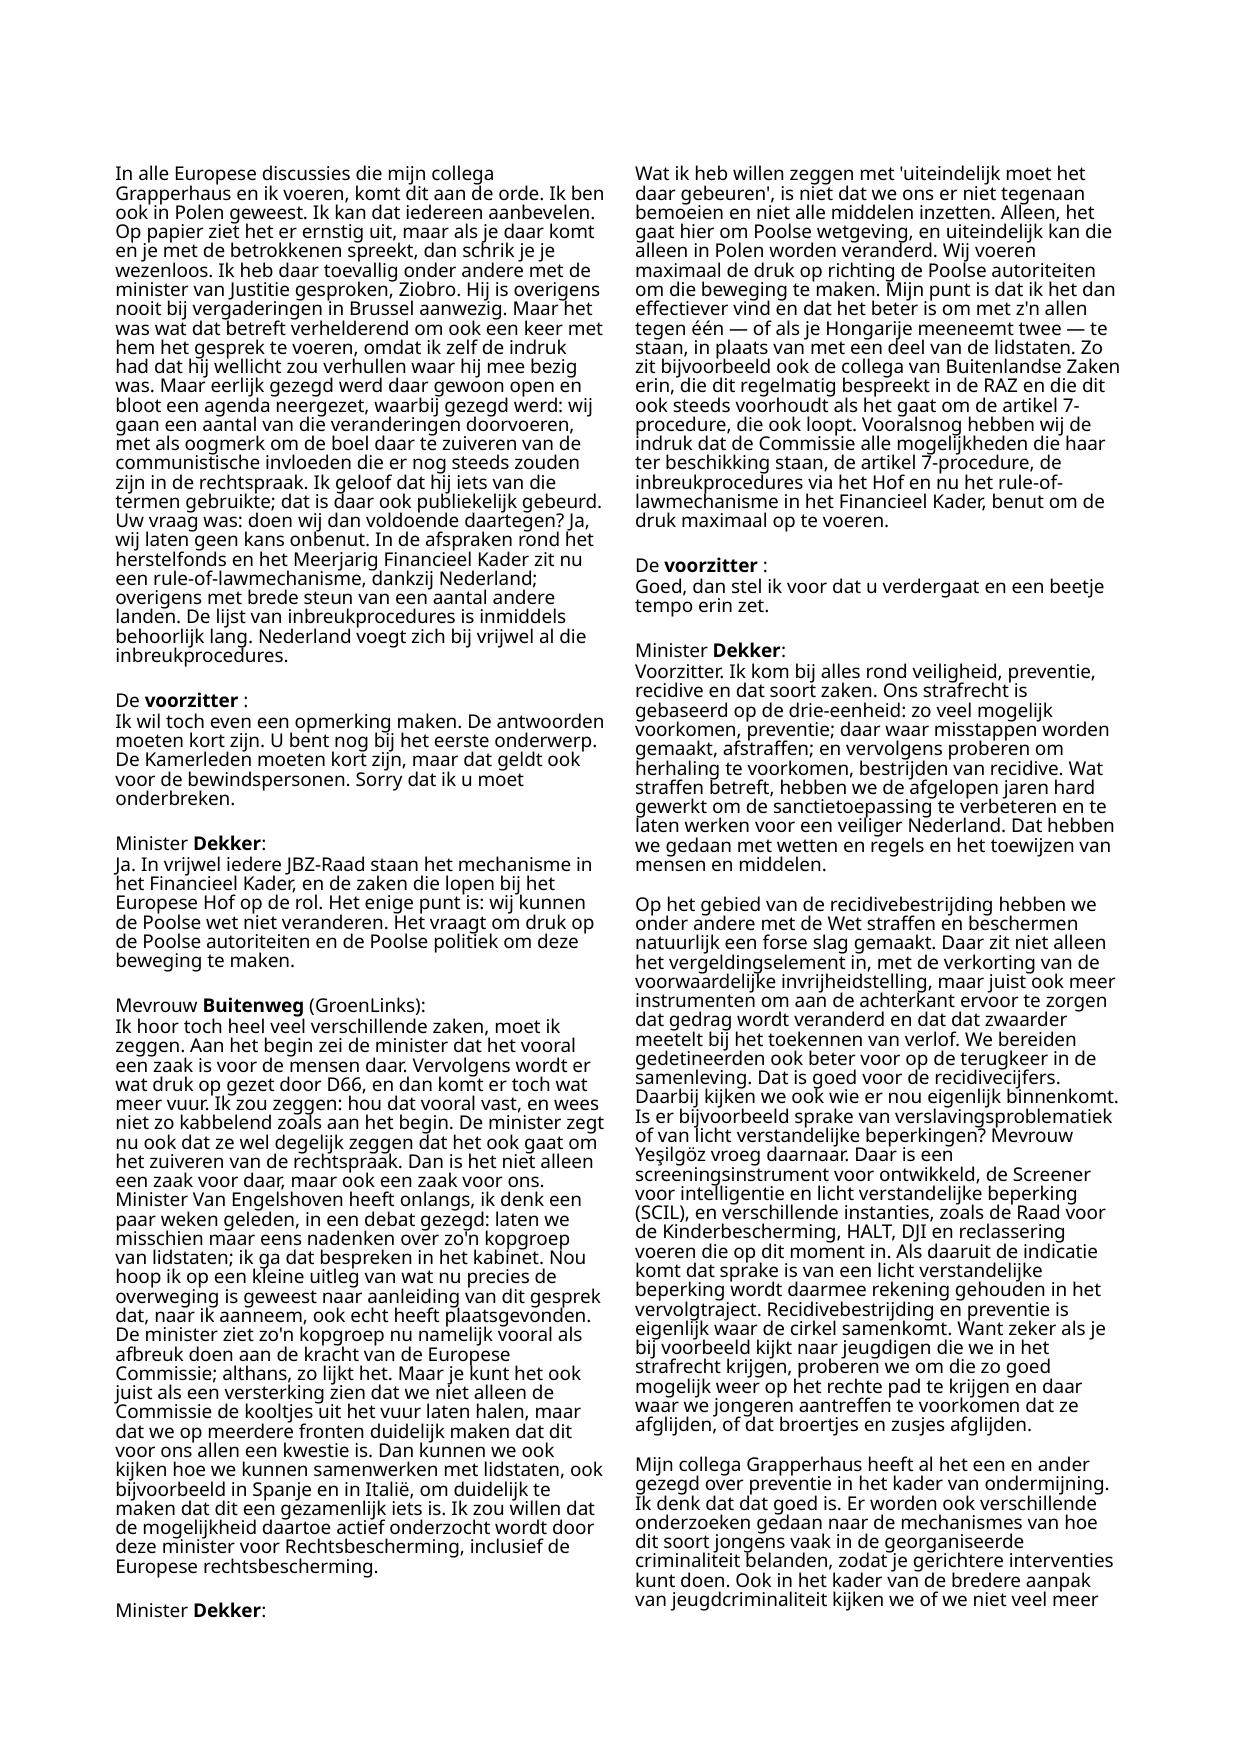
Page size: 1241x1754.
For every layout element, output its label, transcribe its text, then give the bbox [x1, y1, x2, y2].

text De voorzitter : [635, 552, 1125, 578]
text Wat ik heb willen zeggen met 'uiteindelijk moet het daar gebeuren', is niet dat we ons er niet tegenaan bemoeien en niet alle middelen inzetten. Alleen, het gaat hier om Poolse wetgeving, en uiteindelijk kan die alleen in Polen worden veranderd. Wij voeren maximaal de druk op richting de Poolse autoriteiten om die beweging te maken. Mijn punt is dat ik het dan effectiever vind en dat het beter is om met z'n allen tegen één — of als je Hongarije meeneemt twee — te staan, in plaats van met een deel van de lidstaten. Zo zit bijvoorbeeld ook de collega van Buitenlandse Zaken erin, die dit regelmatig bespreekt in de RAZ en die dit ook steeds voorhoudt als het gaat om de artikel 7-procedure, die ook loopt. Vooralsnog hebben wij de indruk dat de Commissie alle mogelijkheden die haar ter beschikking staan, de artikel 7-procedure, de inbreukprocedures via het Hof en nu het rule-of-lawmechanisme in het Financieel Kader, benut om de druk maximaal op te voeren. [635, 165, 1125, 531]
text Minister Dekker: [115, 1598, 605, 1623]
text Minister Dekker: [635, 637, 1125, 663]
text In alle Europese discussies die mijn collega Grapperhaus en ik voeren, komt dit aan de orde. Ik ben ook in Polen geweest. Ik kan dat iedereen aanbevelen. Op papier ziet het er ernstig uit, maar als je daar komt en je met de betrokkenen spreekt, dan schrik je je wezenloos. Ik heb daar toevallig onder andere met de minister van Justitie gesproken, Ziobro. Hij is overigens nooit bij vergaderingen in Brussel aanwezig. Maar het was wat dat betreft verhelderend om ook een keer met hem het gesprek te voeren, omdat ik zelf de indruk had dat hij wellicht zou verhullen waar hij mee bezig was. Maar eerlijk gezegd werd daar gewoon open en bloot een agenda neergezet, waarbij gezegd werd: wij gaan een aantal van die veranderingen doorvoeren, met als oogmerk om de boel daar te zuiveren van de communistische invloeden die er nog steeds zouden zijn in de rechtspraak. Ik geloof dat hij iets van die termen gebruikte; dat is daar ook publiekelijk gebeurd. Uw vraag was: doen wij dan voldoende daartegen? Ja, wij laten geen kans onbenut. In de afspraken rond het herstelfonds en het Meerjarig Financieel Kader zit nu een rule-of-lawmechanisme, dankzij Nederland; overigens met brede steun van een aantal andere landen. De lijst van inbreukprocedures is inmiddels behoorlijk lang. Nederland voegt zich bij vrijwel al die inbreukprocedures. [115, 165, 605, 666]
text Minister Dekker: [115, 830, 605, 856]
text Goed, dan stel ik voor dat u verdergaat en een beetje tempo erin zet. [635, 578, 1125, 617]
text Mijn collega Grapperhaus heeft al het een en ander gezegd over preventie in het kader van ondermijning. Ik denk dat dat goed is. Er worden ook verschillende onderzoeken gedaan naar de mechanismes van hoe dit soort jongens vaak in de georganiseerde criminaliteit belanden, zodat je gerichtere interventies kunt doen. Ook in het kader van de bredere aanpak van jeugdcriminaliteit kijken we of we niet veel meer [635, 1456, 1125, 1610]
text Ik wil toch even een opmerking maken. De antwoorden moeten kort zijn. U bent nog bij het eerste onderwerp. De Kamerleden moeten kort zijn, maar dat geldt ook voor de bewindspersonen. Sorry dat ik u moet onderbreken. [115, 713, 605, 809]
text Mevrouw Buitenweg (GroenLinks): [115, 992, 605, 1018]
text Voorzitter. Ik kom bij alles rond veiligheid, preventie, recidive en dat soort zaken. Ons strafrecht is gebaseerd op de drie-eenheid: zo veel mogelijk voorkomen, preventie; daar waar misstappen worden gemaakt, afstraffen; en vervolgens proberen om herhaling te voorkomen, bestrijden van recidive. Wat straffen betreft, hebben we de afgelopen jaren hard gewerkt om de sanctietoepassing te verbeteren en te laten werken voor een veiliger Nederland. Dat hebben we gedaan met wetten en regels en het toewijzen van mensen en middelen. [635, 663, 1125, 875]
text Op het gebied van de recidivebestrijding hebben we onder andere met de Wet straffen en beschermen natuurlijk een forse slag gemaakt. Daar zit niet alleen het vergeldingselement in, met de verkorting van de voorwaardelijke invrijheidstelling, maar juist ook meer instrumenten om aan de achterkant ervoor te zorgen dat gedrag wordt veranderd en dat dat zwaarder meetelt bij het toekennen van verlof. We bereiden gedetineerden ook beter voor op de terugkeer in de samenleving. Dat is goed voor de recidivecijfers. Daarbij kijken we ook wie er nou eigenlijk binnenkomt. Is er bijvoorbeeld sprake van verslavingsproblematiek of van licht verstandelijke beperkingen? Mevrouw Yeşilgöz vroeg daarnaar. Daar is een screeningsinstrument voor ontwikkeld, de Screener voor intelligentie en licht verstandelijke beperking (SCIL), en verschillende instanties, zoals de Raad voor de Kinderbescherming, HALT, DJI en reclassering voeren die op dit moment in. Als daaruit de indicatie komt dat sprake is van een licht verstandelijke beperking wordt daarmee rekening gehouden in het vervolgtraject. Recidivebestrijding en preventie is eigenlijk waar de cirkel samenkomt. Want zeker als je bij voorbeeld kijkt naar jeugdigen die we in het strafrecht krijgen, proberen we om die zo goed mogelijk weer op het rechte pad te krijgen en daar waar we jongeren aantreffen te voorkomen dat ze afglijden, of dat broertjes en zusjes afglijden. [635, 896, 1125, 1435]
text De voorzitter : [115, 687, 605, 713]
text Ja. In vrijwel iedere JBZ-Raad staan het mechanisme in het Financieel Kader, en de zaken die lopen bij het Europese Hof op de rol. Het enige punt is: wij kunnen de Poolse wet niet veranderen. Het vraagt om druk op de Poolse autoriteiten en de Poolse politiek om deze beweging te maken. [115, 856, 605, 971]
text Ik hoor toch heel veel verschillende zaken, moet ik zeggen. Aan het begin zei de minister dat het vooral een zaak is voor de mensen daar. Vervolgens wordt er wat druk op gezet door D66, en dan komt er toch wat meer vuur. Ik zou zeggen: hou dat vooral vast, en wees niet zo kabbelend zoals aan het begin. De minister zegt nu ook dat ze wel degelijk zeggen dat het ook gaat om het zuiveren van de rechtspraak. Dan is het niet alleen een zaak voor daar, maar ook een zaak voor ons. Minister Van Engelshoven heeft onlangs, ik denk een paar weken geleden, in een debat gezegd: laten we misschien maar eens nadenken over zo'n kopgroep van lidstaten; ik ga dat bespreken in het kabinet. Nou hoop ik op een kleine uitleg van wat nu precies de overweging is geweest naar aanleiding van dit gesprek dat, naar ik aanneem, ook echt heeft plaatsgevonden. De minister ziet zo'n kopgroep nu namelijk vooral als afbreuk doen aan de kracht van de Europese Commissie; althans, zo lijkt het. Maar je kunt het ook juist als een versterking zien dat we niet alleen de Commissie de kooltjes uit het vuur laten halen, maar dat we op meerdere fronten duidelijk maken dat dit voor ons allen een kwestie is. Dan kunnen we ook kijken hoe we kunnen samenwerken met lidstaten, ook bijvoorbeeld in Spanje en in Italië, om duidelijk te maken dat dit een gezamenlijk iets is. Ik zou willen dat de mogelijkheid daartoe actief onderzocht wordt door deze minister voor Rechtsbescherming, inclusief de Europese rechtsbescherming. [115, 1018, 605, 1577]
